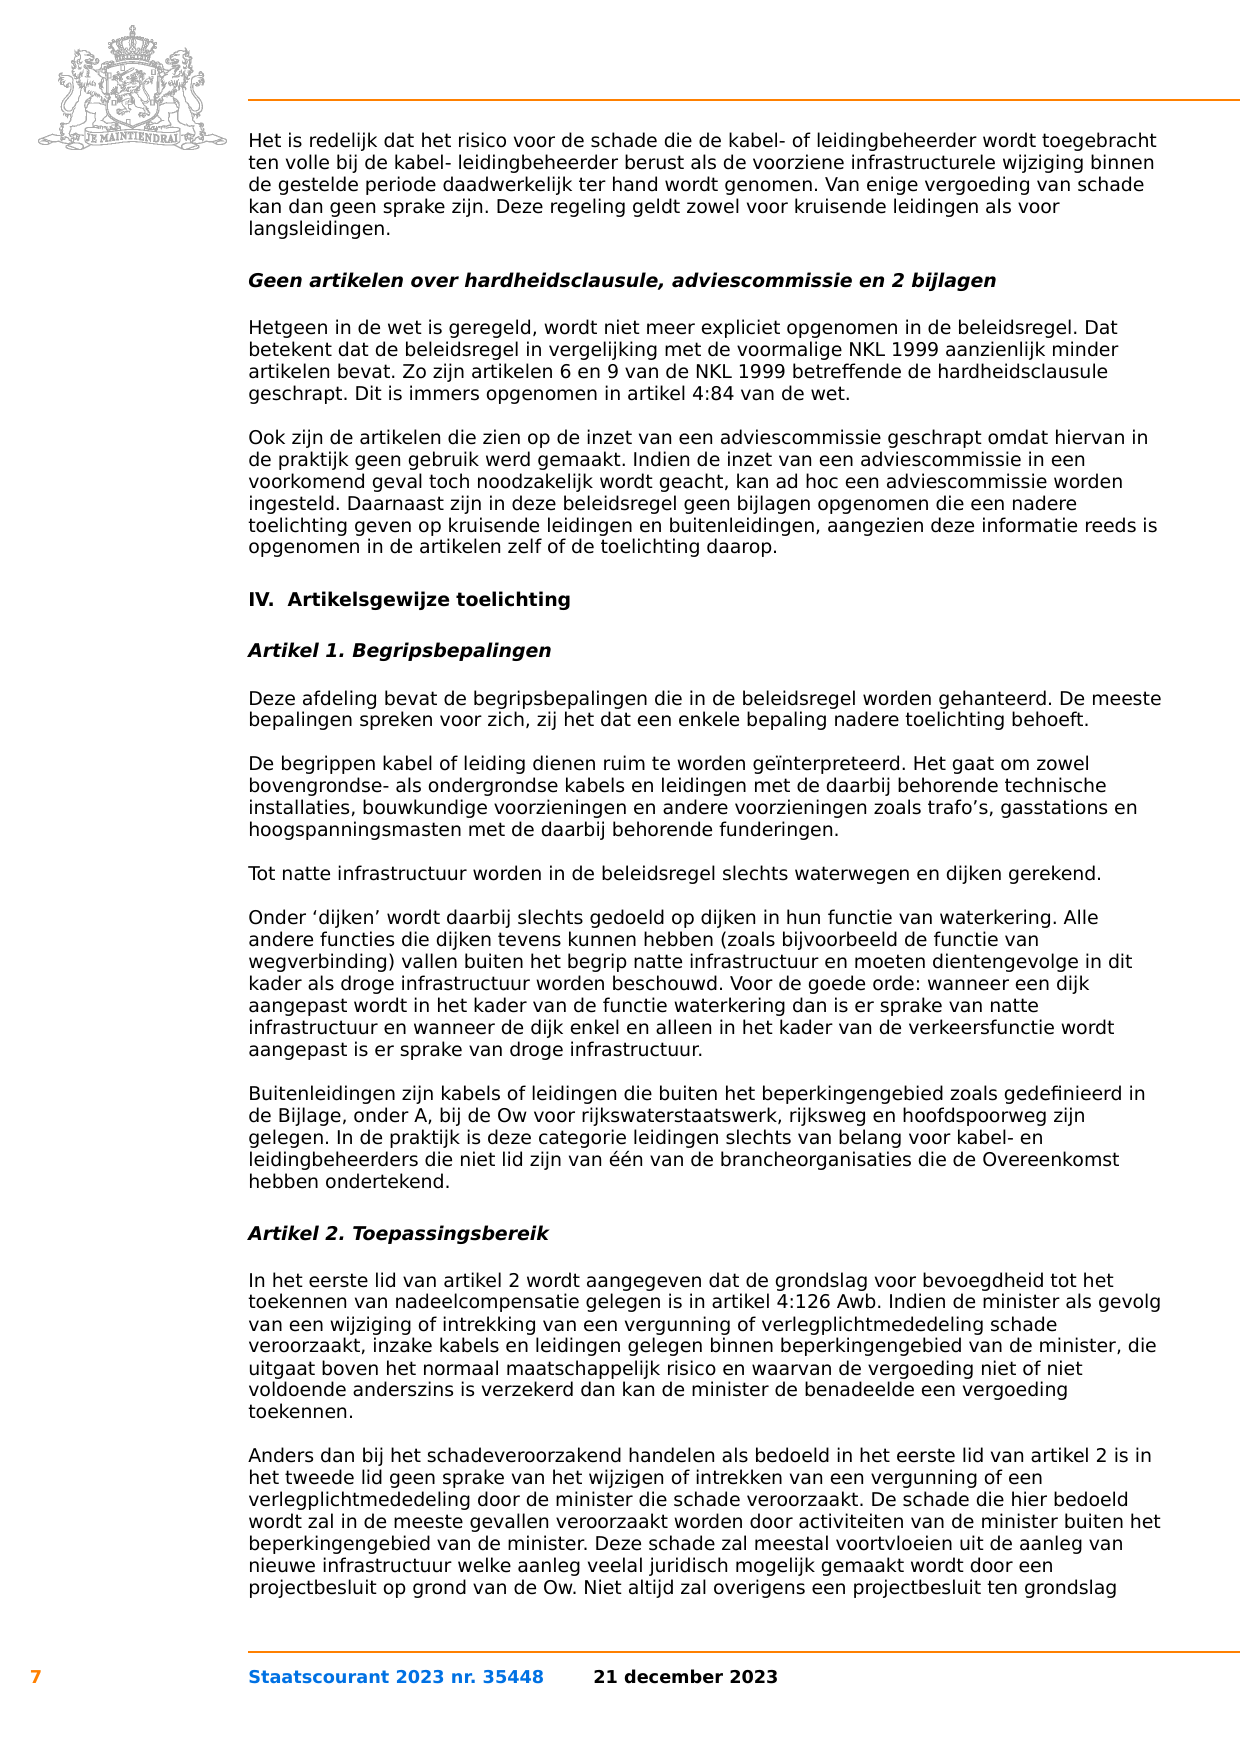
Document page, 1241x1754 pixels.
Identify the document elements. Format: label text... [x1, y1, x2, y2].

subtitle Artikel 2. Toepassingsbereik [248, 1222, 1163, 1244]
text Anders dan bij het schadeveroorzakend handelen als bedoeld in het eerste lid van artikel 2 is in het tweede lid geen sprake van het wijzigen of intrekken van een vergunning of een verlegplichtmededeling door de minister die schade veroorzaakt. De schade die hier bedoeld wordt zal in de meeste gevallen veroorzaakt worden door activiteiten van de minister buiten het beperkingengebied van de minister. Deze schade zal meestal voortvloeien uit de aanleg van nieuwe infrastructuur welke aanleg veelal juridisch mogelijk gemaakt wordt door een projectbesluit op grond van de Ow. Niet altijd zal overigens een projectbesluit ten grondslag [248, 1445, 1163, 1599]
subtitle Geen artikelen over hardheidsclausule, adviescommissie en 2 bijlagen [248, 270, 1163, 292]
text Deze afdeling bevat de begripsbepalingen die in de beleidsregel worden gehanteerd. De meeste bepalingen spreken voor zich, zij het dat een enkele bepaling nadere toelichting behoeft. [248, 687, 1163, 731]
text Hetgeen in de wet is geregeld, wordt niet meer expliciet opgenomen in de beleidsregel. Dat betekent dat de beleidsregel in vergelijking met de voormalige NKL 1999 aanzienlijk minder artikelen bevat. Zo zijn artikelen 6 en 9 van de NKL 1999 betreffende de hardheidsclausule geschrapt. Dit is immers opgenomen in artikel 4:84 van de wet. [248, 317, 1163, 405]
text De begrippen kabel of leiding dienen ruim te worden geïnterpreteerd. Het gaat om zowel bovengrondse- als ondergrondse kabels en leidingen met de daarbij behorende technische installaties, bouwkundige voorzieningen en andere voorzieningen zoals trafo’s, gasstations en hoogspanningsmasten met de daarbij behorende funderingen. [248, 753, 1163, 841]
picture [38, 25, 227, 150]
text Het is redelijk dat het risico voor de schade die de kabel- of leidingbeheerder wordt toegebracht ten volle bij de kabel- leidingbeheerder berust als de voorziene infrastructurele wijziging binnen de gestelde periode daadwerkelijk ter hand wordt genomen. Van enige vergoeding van schade kan dan geen sprake zijn. Deze regeling geldt zowel voor kruisende leidingen als voor langsleidingen. [248, 130, 1163, 240]
text In het eerste lid van artikel 2 wordt aangegeven dat de grondslag voor bevoegdheid tot het toekennen van nadeelcompensatie gelegen is in artikel 4:126 Awb. Indien de minister als gevolg van een wijziging of intrekking van een vergunning of verlegplichtmededeling schade veroorzaakt, inzake kabels en leidingen gelegen binnen beperkingengebied van de minister, die uitgaat boven het normaal maatschappelijk risico en waarvan de vergoeding niet of niet voldoende anderszins is verzekerd dan kan de minister de benadeelde een vergoeding toekennen. [248, 1269, 1163, 1423]
text Buitenleidingen zijn kabels of leidingen die buiten het beperkingengebied zoals gedefinieerd in de Bijlage, onder A, bij de Ow voor rijkswaterstaatswerk, rijksweg en hoofdspoorweg zijn gelegen. In de praktijk is deze categorie leidingen slechts van belang voor kabel- en leidingbeheerders die niet lid zijn van één van de brancheorganisaties die de Overeenkomst hebben ondertekend. [248, 1083, 1163, 1192]
text Onder ‘dijken’ wordt daarbij slechts gedoeld op dijken in hun functie van waterkering. Alle andere functies die dijken tevens kunnen hebben (zoals bijvoorbeeld de functie van wegverbinding) vallen buiten het begrip natte infrastructuur en moeten dientengevolge in dit kader als droge infrastructuur worden beschouwd. Voor de goede orde: wanneer een dijk aangepast wordt in het kader van de functie waterkering dan is er sprake van natte infrastructuur en wanneer de dijk enkel en alleen in het kader van de verkeersfunctie wordt aangepast is er sprake van droge infrastructuur. [248, 907, 1163, 1061]
subtitle Artikel 1. Begripsbepalingen [248, 640, 1163, 662]
subtitle IV. Artikelsgewijze toelichting [248, 588, 1163, 610]
text Ook zijn de artikelen die zien op de inzet van een adviescommissie geschrapt omdat hiervan in de praktijk geen gebruik werd gemaakt. Indien de inzet van een adviescommissie in een voorkomend geval toch noodzakelijk wordt geacht, kan ad hoc een adviescommissie worden ingesteld. Daarnaast zijn in deze beleidsregel geen bijlagen opgenomen die een nadere toelichting geven op kruisende leidingen en buitenleidingen, aangezien deze informatie reeds is opgenomen in de artikelen zelf of de toelichting daarop. [248, 427, 1163, 558]
text Tot natte infrastructuur worden in de beleidsregel slechts waterwegen en dijken gerekend. [248, 863, 1163, 885]
